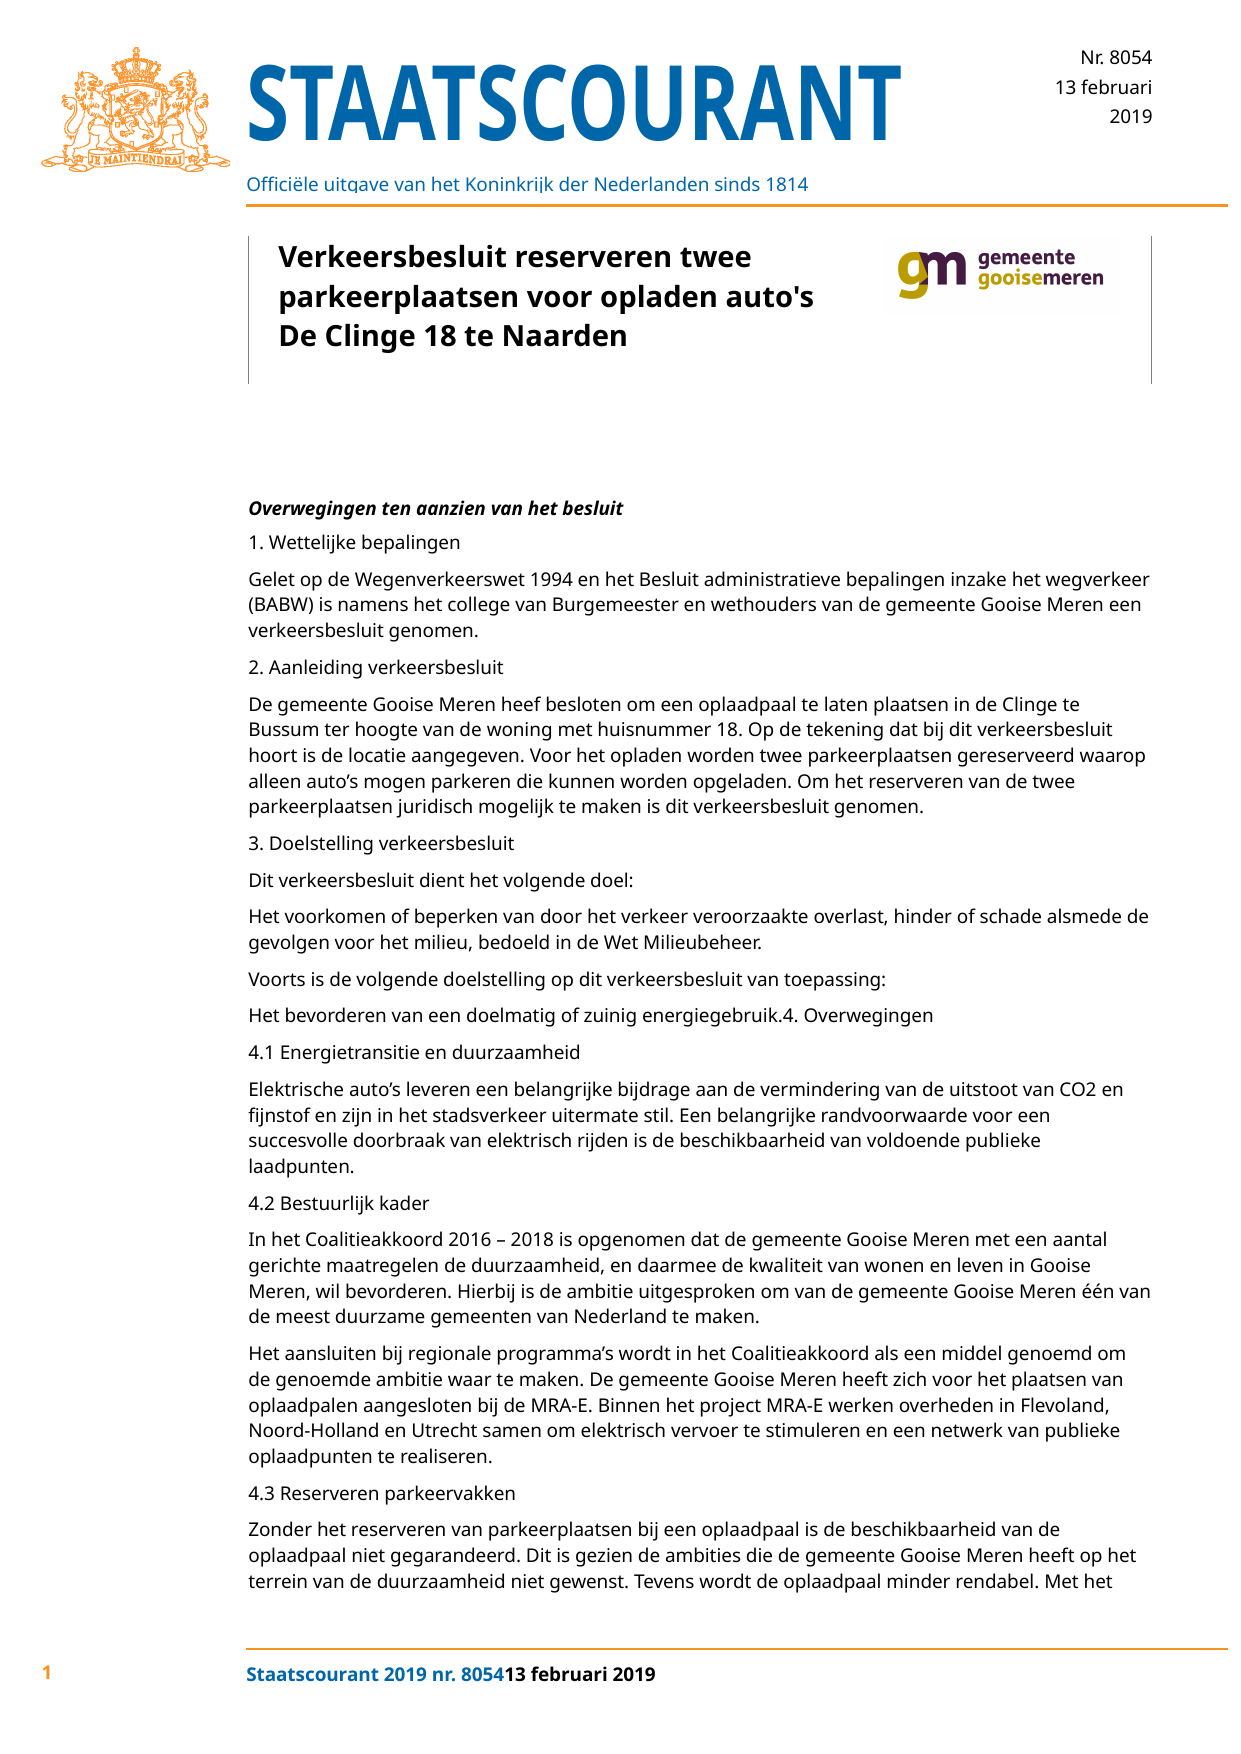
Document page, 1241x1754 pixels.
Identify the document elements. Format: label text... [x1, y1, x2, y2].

text In het Coalitieakkoord 2016 – 2018 is opgenomen dat de gemeente Gooise Meren met een aantal gerichte maatregelen de duurzaamheid, en daarmee de kwaliteit van wonen en leven in Gooise Meren, wil bevorderen. Hierbij is de ambitie uitgesproken om van de gemeente Gooise Meren één van de meest duurzame gemeenten van Nederland te maken. [248, 1227, 1152, 1329]
text 1. Wettelijke bepalingen [248, 529, 1152, 555]
text Het bevorderen van een doelmatig of zuinig energiegebruik.4. Overwegingen [248, 1003, 1152, 1028]
picture [41, 47, 231, 172]
text Overwegingen ten aanzien van het besluit [248, 495, 1152, 521]
picture [882, 236, 1119, 315]
text 4.3 Reserveren parkeervakken [248, 1480, 1152, 1506]
text Voorts is de volgende doelstelling op dit verkeersbesluit van toepassing: [248, 966, 1152, 992]
text 4.2 Bestuurlijk kader [248, 1190, 1152, 1216]
text 2. Aanleiding verkeersbesluit [248, 654, 1152, 680]
text Gelet op de Wegenverkeerswet 1994 en het Besluit administratieve bepalingen inzake het wegverkeer (BABW) is namens het college van Burgemeester en wethouders van de gemeente Gooise Meren een verkeersbesluit genomen. [248, 566, 1152, 643]
text Dit verkeersbesluit dient het volgende doel: [248, 867, 1152, 893]
text Het aansluiten bij regionale programma’s wordt in het Coalitieakkoord als een middel genoemd om de genoemde ambitie waar te maken. De gemeente Gooise Meren heeft zich voor het plaatsen van oplaadpalen aangesloten bij de MRA-E. Binnen het project MRA-E werken overheden in Flevoland, Noord-Holland en Utrecht samen om elektrisch vervoer te stimuleren en een netwerk van publieke oplaadpunten te realiseren. [248, 1340, 1152, 1469]
text Het voorkomen of beperken van door het verkeer veroorzaakte overlast, hinder of schade alsmede de gevolgen voor het milieu, bedoeld in de Wet Milieubeheer. [248, 904, 1152, 955]
text 3. Doelstelling verkeersbesluit [248, 830, 1152, 856]
table_header [850, 236, 1151, 384]
text 4.1 Energietransitie en duurzaamheid [248, 1039, 1152, 1065]
text De gemeente Gooise Meren heef besloten om een oplaadpaal te laten plaatsen in de Clinge te Bussum ter hoogte van de woning met huisnummer 18. Op de tekening dat bij dit verkeersbesluit hoort is de locatie aangegeven. Voor het opladen worden twee parkeerplaatsen gereserveerd waarop alleen auto’s mogen parkeren die kunnen worden opgeladen. Om het reserveren van de twee parkeerplaatsen juridisch mogelijk te maken is dit verkeersbesluit genomen. [248, 691, 1152, 819]
text Zonder het reserveren van parkeerplaatsen bij een oplaadpaal is de beschikbaarheid van de oplaadpaal niet gegarandeerd. Dit is gezien de ambities die de gemeente Gooise Meren heeft op het terrein van de duurzaamheid niet gewenst. Tevens wordt de oplaadpaal minder rendabel. Met het [248, 1517, 1152, 1594]
table_header Verkeersbesluit reserveren twee parkeerplaatsen voor opladen auto's De Clinge 18 te Naarden [249, 236, 850, 384]
text Elektrische auto’s leveren een belangrijke bijdrage aan de vermindering van de uitstoot van CO2 en fijnstof en zijn in het stadsverkeer uitermate stil. Een belangrijke randvoorwaarde voor een succesvolle doorbraak van elektrisch rijden is de beschikbaarheid van voldoende publieke laadpunten. [248, 1076, 1152, 1179]
